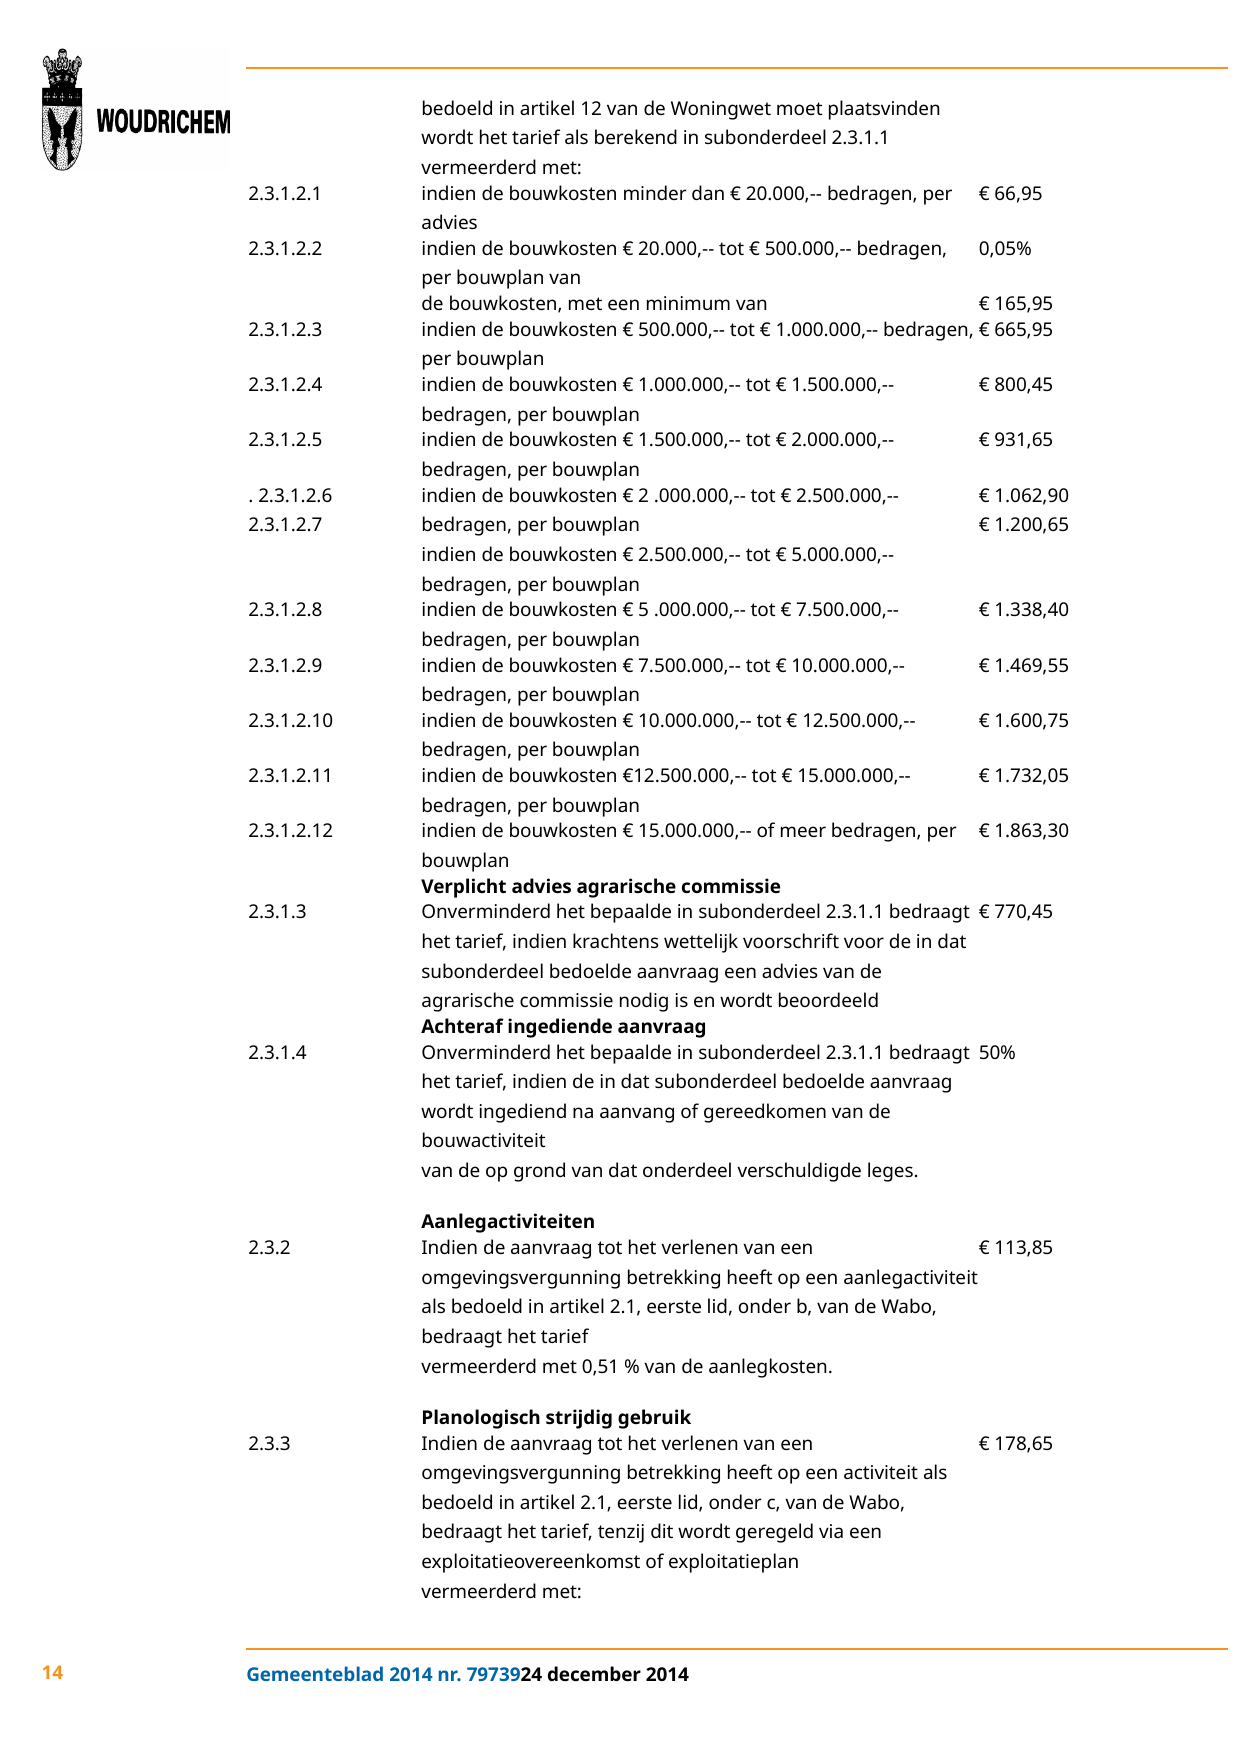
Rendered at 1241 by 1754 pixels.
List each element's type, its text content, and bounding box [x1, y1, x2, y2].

table_cell Indien de aanvraag tot het verlenen van een omgevingsvergunning betrekking heeft op een activiteit als bedoeld in artikel 2.1, eerste lid, onder c, van de Wabo, bedraagt het tarief, tenzij dit wordt geregeld via een exploitatieovereenkomst of exploitatieplan vermeerderd met: [421, 1430, 978, 1604]
table_cell 2.3.3 [248, 1430, 421, 1604]
table_cell [248, 95, 421, 180]
table_cell 2.3.1.2.12 [248, 818, 421, 873]
table_cell € 1.062,90 € 1.200,65 [979, 482, 1152, 596]
table_cell 2.3.1.2.2 [248, 235, 421, 290]
table_cell 2.3.1.2.10 [248, 707, 421, 762]
table_cell Planologisch strijdig gebruik [421, 1404, 978, 1430]
table_cell [248, 1209, 421, 1234]
table_cell [248, 1379, 421, 1404]
table_cell [979, 1013, 1152, 1039]
table_cell indien de bouwkosten € 500.000,-- tot € 1.000.000,-- bedragen, per bouwplan [421, 316, 978, 371]
table_cell € 66,95 [979, 180, 1152, 235]
table_cell 50% [979, 1039, 1152, 1183]
table_cell Aanlegactiviteiten [421, 1209, 978, 1234]
table_cell indien de bouwkosten minder dan € 20.000,-- bedragen, per advies [421, 180, 978, 235]
table_cell indien de bouwkosten € 1.000.000,-- tot € 1.500.000,-- bedragen, per bouwplan [421, 371, 978, 427]
table_cell indien de bouwkosten € 2 .000.000,-- tot € 2.500.000,-- bedragen, per bouwplan indien de bouwkosten € 2.500.000,-- tot € 5.000.000,-- bedragen, per bouwplan [421, 482, 978, 596]
table_cell Onverminderd het bepaalde in subonderdeel 2.3.1.1 bedraagt het tarief, indien de in dat subonderdeel bedoelde aanvraag wordt ingediend na aanvang of gereedkomen van de bouwactiviteit van de op grond van dat onderdeel verschuldigde leges. [421, 1039, 978, 1183]
table_cell [979, 95, 1152, 180]
table_cell Verplicht advies agrarische commissie [421, 873, 978, 899]
table_cell € 1.338,40 [979, 596, 1152, 652]
table_cell 2.3.1.2.11 [248, 763, 421, 818]
table_cell [248, 1013, 421, 1039]
table_cell [248, 290, 421, 316]
table_cell 2.3.1.2.3 [248, 316, 421, 371]
table_cell [979, 1209, 1152, 1234]
table_cell bedoeld in artikel 12 van de Woningwet moet plaatsvinden wordt het tarief als berekend in subonderdeel 2.3.1.1 vermeerderd met: [421, 95, 978, 180]
table_cell . 2.3.1.2.6 2.3.1.2.7 [248, 482, 421, 596]
table_cell € 1.732,05 [979, 763, 1152, 818]
table_cell 2.3.1.4 [248, 1039, 421, 1183]
table_cell 2.3.2 [248, 1235, 421, 1378]
table_cell [248, 873, 421, 899]
table_cell € 1.600,75 [979, 707, 1152, 762]
table_cell indien de bouwkosten € 20.000,-- tot € 500.000,-- bedragen, per bouwplan van [421, 235, 978, 290]
table_cell Achteraf ingediende aanvraag [421, 1013, 978, 1039]
table_cell 2.3.1.2.9 [248, 652, 421, 707]
table_cell indien de bouwkosten € 10.000.000,-- tot € 12.500.000,-- bedragen, per bouwplan [421, 707, 978, 762]
table_cell € 113,85 [979, 1235, 1152, 1378]
table_cell [248, 1404, 421, 1430]
table_cell indien de bouwkosten € 7.500.000,-- tot € 10.000.000,-- bedragen, per bouwplan [421, 652, 978, 707]
table_cell 2.3.1.2.8 [248, 596, 421, 652]
table_cell [248, 1183, 421, 1209]
table_cell [421, 1379, 978, 1404]
table_cell [979, 1404, 1152, 1430]
table_cell € 165,95 [979, 290, 1152, 316]
picture [41, 47, 231, 172]
table_cell indien de bouwkosten € 15.000.000,-- of meer bedragen, per bouwplan [421, 818, 978, 873]
table_cell € 665,95 [979, 316, 1152, 371]
table_cell indien de bouwkosten € 5 .000.000,-- tot € 7.500.000,-- bedragen, per bouwplan [421, 596, 978, 652]
table_cell € 800,45 [979, 371, 1152, 427]
table_cell indien de bouwkosten € 1.500.000,-- tot € 2.000.000,-- bedragen, per bouwplan [421, 427, 978, 482]
table_cell 2.3.1.2.4 [248, 371, 421, 427]
table_cell € 1.469,55 [979, 652, 1152, 707]
table_cell € 770,45 [979, 899, 1152, 1013]
table_cell Onverminderd het bepaalde in subonderdeel 2.3.1.1 bedraagt het tarief, indien krachtens wettelijk voorschrift voor de in dat subonderdeel bedoelde aanvraag een advies van de agrarische commissie nodig is en wordt beoordeeld [421, 899, 978, 1013]
table_cell € 178,65 [979, 1430, 1152, 1604]
table_cell [979, 1183, 1152, 1209]
table_cell [421, 1183, 978, 1209]
table_cell 0,05% [979, 235, 1152, 290]
table_cell 2.3.1.2.5 [248, 427, 421, 482]
table_cell Indien de aanvraag tot het verlenen van een omgevingsvergunning betrekking heeft op een aanlegactiviteit als bedoeld in artikel 2.1, eerste lid, onder b, van de Wabo, bedraagt het tarief vermeerderd met 0,51 % van de aanlegkosten. [421, 1235, 978, 1378]
table_cell 2.3.1.2.1 [248, 180, 421, 235]
table_cell € 1.863,30 [979, 818, 1152, 873]
table_cell indien de bouwkosten €12.500.000,-- tot € 15.000.000,-- bedragen, per bouwplan [421, 763, 978, 818]
table_cell 2.3.1.3 [248, 899, 421, 1013]
table_cell € 931,65 [979, 427, 1152, 482]
table_cell de bouwkosten, met een minimum van [421, 290, 978, 316]
table_cell [979, 873, 1152, 899]
table_cell [979, 1379, 1152, 1404]
